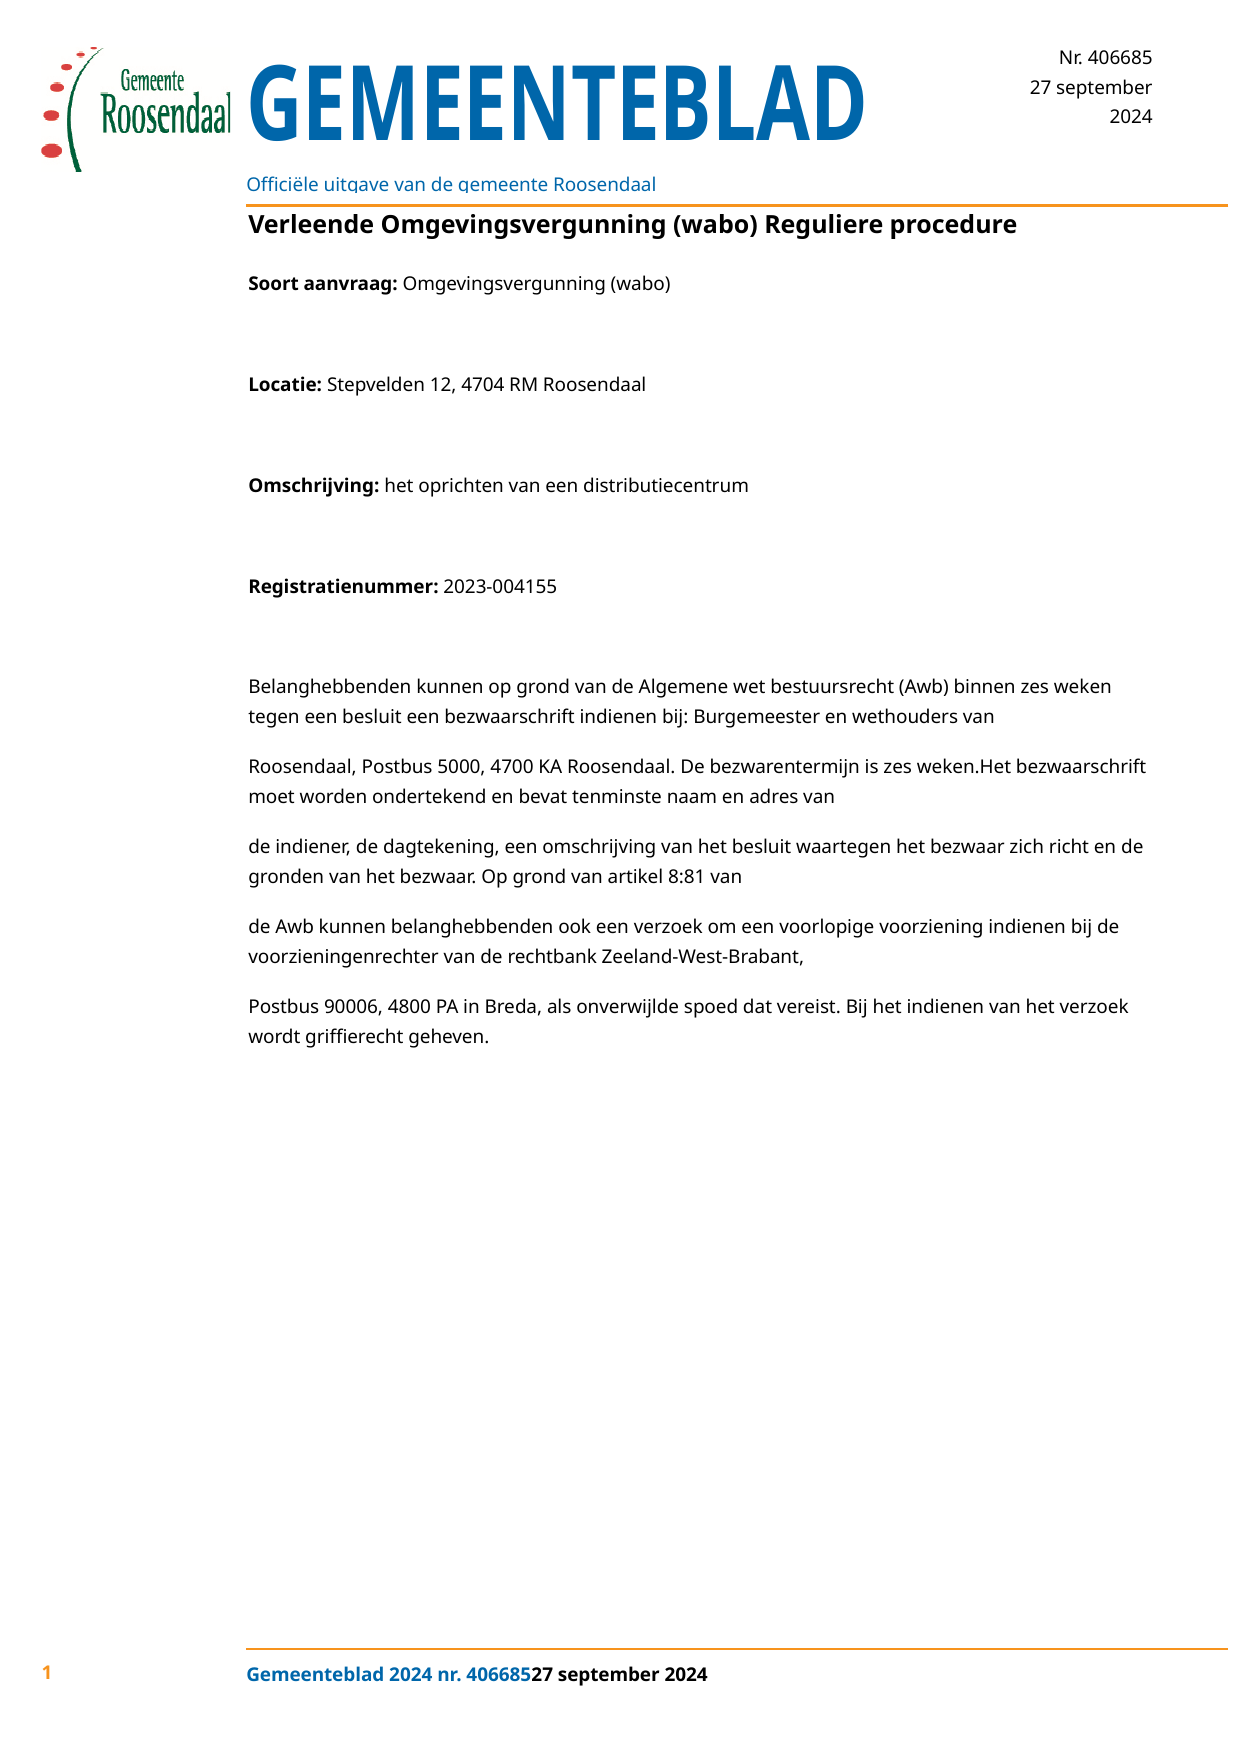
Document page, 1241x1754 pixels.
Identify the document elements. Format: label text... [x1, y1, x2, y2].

text Soort aanvraag: Omgevingsvergunning (wabo) [248, 270, 1152, 296]
text Registratienummer: 2023-004155 [248, 573, 1152, 598]
text Belanghebbenden kunnen op grond van de Algemene wet bestuursrecht (Awb) binnen zes weken tegen een besluit een bezwaarschrift indienen bij: Burgemeester en wethouders van [248, 674, 1152, 729]
text Postbus 90006, 4800 PA in Breda, als onverwijlde spoed dat vereist. Bij het indienen van het verzoek wordt griffierecht geheven. [248, 994, 1152, 1049]
picture [41, 47, 231, 172]
text Omschrijving: het oprichten van een distributiecentrum [248, 472, 1152, 498]
text de Awb kunnen belanghebbenden ook een verzoek om een voorlopige voorziening indienen bij de voorzieningenrechter van de rechtbank Zeeland-West-Brabant, [248, 914, 1152, 969]
text Verleende Omgevingsvergunning (wabo) Reguliere procedure [248, 207, 1152, 241]
text Locatie: Stepvelden 12, 4704 RM Roosendaal [248, 371, 1152, 397]
text de indiener, de dagtekening, een omschrijving van het besluit waartegen het bezwaar zich richt en de gronden van het bezwaar. Op grond van artikel 8:81 van [248, 834, 1152, 889]
text Roosendaal, Postbus 5000, 4700 KA Roosendaal. De bezwarentermijn is zes weken.Het bezwaarschrift moet worden ondertekend en bevat tenminste naam en adres van [248, 754, 1152, 809]
